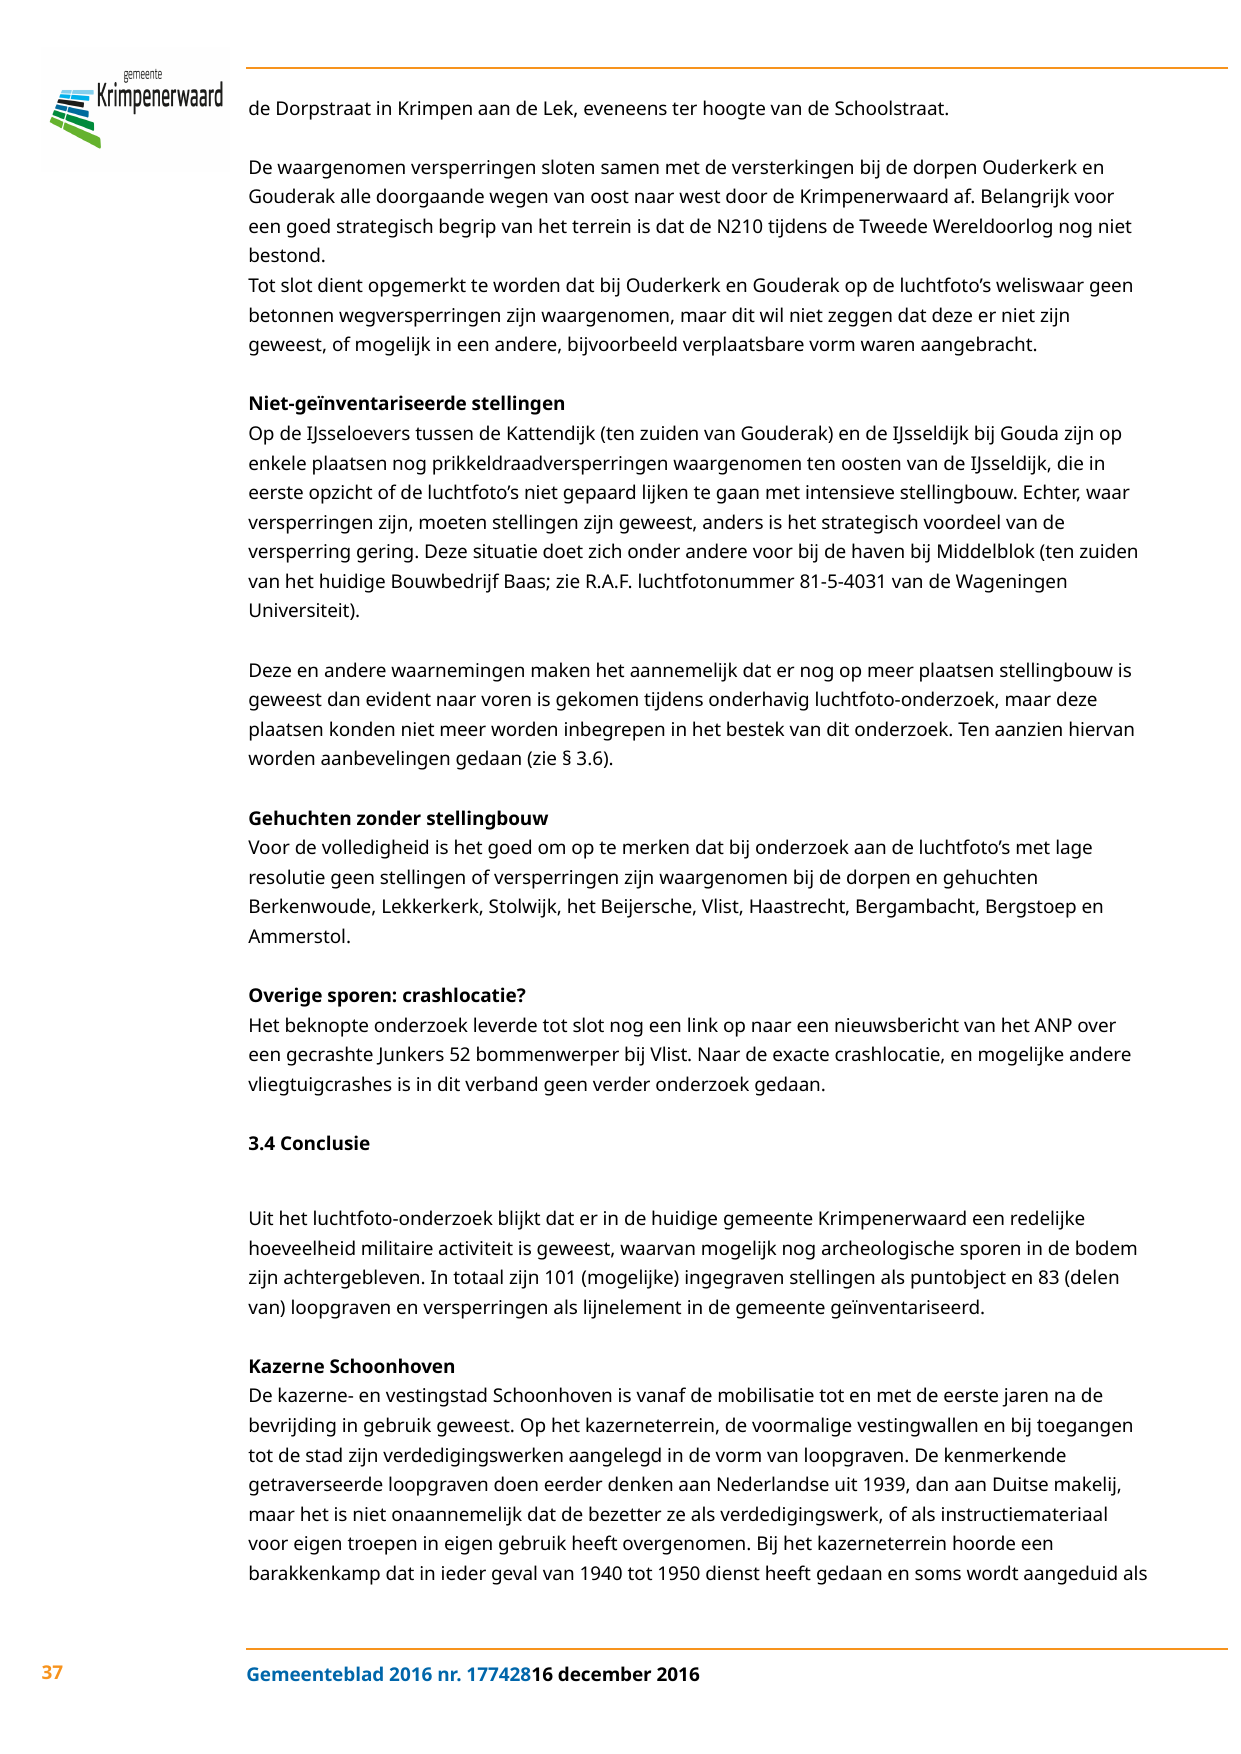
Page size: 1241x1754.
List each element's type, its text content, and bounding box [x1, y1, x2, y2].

text Overige sporen: crashlocatie? [248, 982, 1152, 1008]
text Uit het luchtfoto-onderzoek blijkt dat er in de huidige gemeente Krimpenerwaard een redelijke hoeveelheid militaire activiteit is geweest, waarvan mogelijk nog archeologische sporen in de bodem zijn achtergebleven. In totaal zijn 101 (mogelijke) ingegraven stellingen als puntobject en 83 (delen van) loopgraven en versperringen als lijnelement in de gemeente geïnventariseerd. [248, 1205, 1152, 1320]
text 3.4 Conclusie [248, 1130, 1152, 1156]
text Op de IJsseloevers tussen de Kattendijk (ten zuiden van Gouderak) en de IJsseldijk bij Gouda zijn op enkele plaatsen nog prikkeldraadversperringen waargenomen ten oosten van de IJsseldijk, die in eerste opzicht of de luchtfoto’s niet gepaard lijken te gaan met intensieve stellingbouw. Echter, waar versperringen zijn, moeten stellingen zijn geweest, anders is het strategisch voordeel van de versperring gering. Deze situatie doet zich onder andere voor bij de haven bij Middelblok (ten zuiden van het huidige Bouwbedrijf Baas; zie R.A.F. luchtfotonummer 81-5-4031 van de Wageningen Universiteit). [248, 420, 1152, 623]
text De kazerne- en vestingstad Schoonhoven is vanaf de mobilisatie tot en met de eerste jaren na de bevrijding in gebruik geweest. Op het kazerneterrein, de voormalige vestingwallen en bij toegangen tot de stad zijn verdedigingswerken aangelegd in de vorm van loopgraven. De kenmerkende getraverseerde loopgraven doen eerder denken aan Nederlandse uit 1939, dan aan Duitse makelij, maar het is niet onaannemelijk dat de bezetter ze als verdedigingswerk, of als instructiemateriaal voor eigen troepen in eigen gebruik heeft overgenomen. Bij het kazerneterrein hoorde een barakkenkamp dat in ieder geval van 1940 tot 1950 dienst heeft gedaan en soms wordt aangeduid als [248, 1383, 1152, 1586]
text Het beknopte onderzoek leverde tot slot nog een link op naar een nieuwsbericht van het ANP over een gecrashte Junkers 52 bommenwerper bij Vlist. Naar de exacte crashlocatie, en mogelijke andere vliegtuigcrashes is in dit verband geen verder onderzoek gedaan. [248, 1012, 1152, 1097]
text Kazerne Schoonhoven [248, 1353, 1152, 1379]
picture [41, 47, 231, 172]
text Voor de volledigheid is het goed om op te merken dat bij onderzoek aan de luchtfoto’s met lage resolutie geen stellingen of versperringen zijn waargenomen bij de dorpen en gehuchten Berkenwoude, Lekkerkerk, Stolwijk, het Beijersche, Vlist, Haastrecht, Bergambacht, Bergstoep en Ammerstol. [248, 834, 1152, 949]
text Niet-geïnventariseerde stellingen [248, 391, 1152, 416]
text Deze en andere waarnemingen maken het aannemelijk dat er nog op meer plaatsen stellingbouw is geweest dan evident naar voren is gekomen tijdens onderhavig luchtfoto-onderzoek, maar deze plaatsen konden niet meer worden inbegrepen in het bestek van dit onderzoek. Ten aanzien hiervan worden aanbevelingen gedaan (zie § 3.6). [248, 657, 1152, 771]
text De waargenomen versperringen sloten samen met de versterkingen bij de dorpen Ouderkerk en Gouderak alle doorgaande wegen van oost naar west door de Krimpenerwaard af. Belangrijk voor een goed strategisch begrip van het terrein is dat de N210 tijdens de Tweede Wereldoorlog nog niet bestond. [248, 154, 1152, 268]
text Tot slot dient opgemerkt te worden dat bij Ouderkerk en Gouderak op de luchtfoto’s weliswaar geen betonnen wegversperringen zijn waargenomen, maar dit wil niet zeggen dat deze er niet zijn geweest, of mogelijk in een andere, bijvoorbeeld verplaatsbare vorm waren aangebracht. [248, 272, 1152, 357]
text de Dorpstraat in Krimpen aan de Lek, eveneens ter hoogte van de Schoolstraat. [248, 95, 1152, 121]
text Gehuchten zonder stellingbouw [248, 805, 1152, 831]
